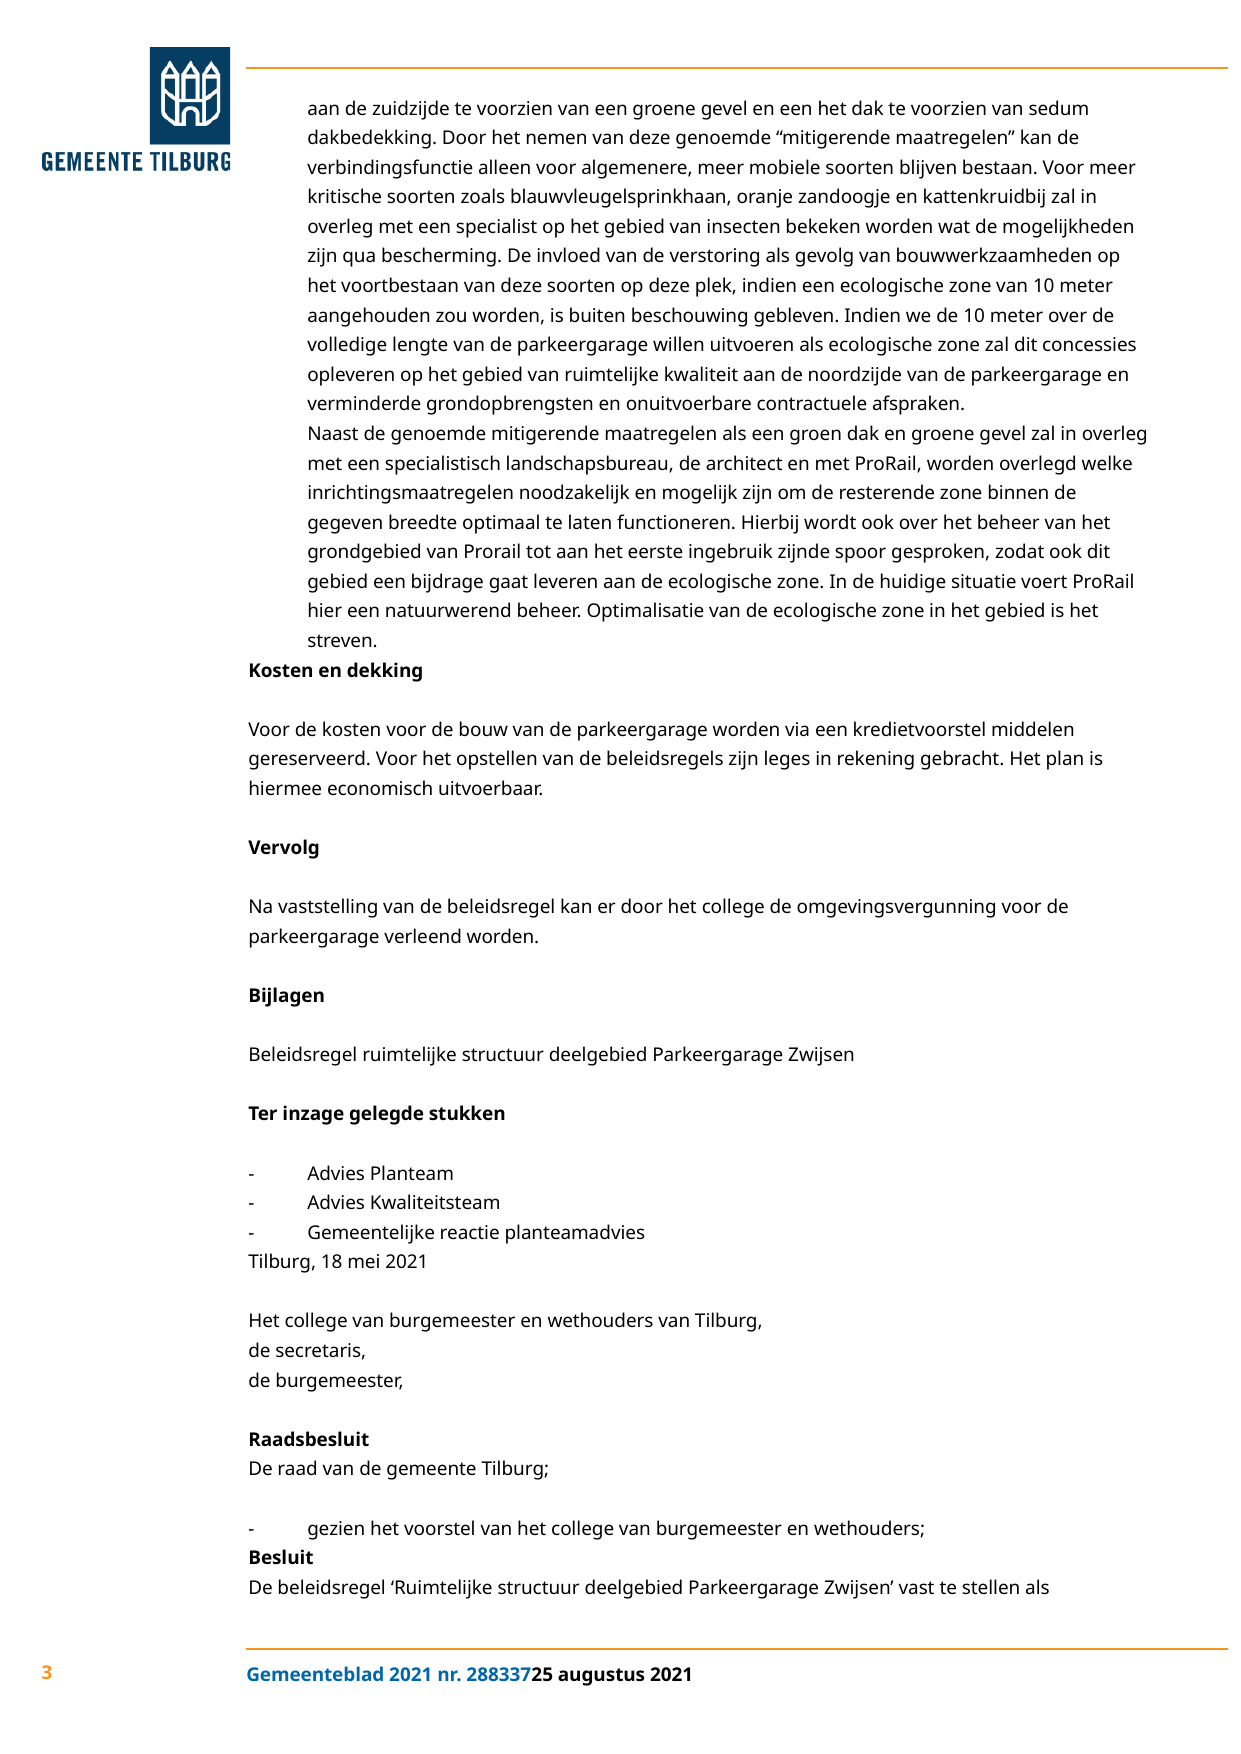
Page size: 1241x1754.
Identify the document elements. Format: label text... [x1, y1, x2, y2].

text Bijlagen [248, 982, 1152, 1008]
text Kosten en dekking [248, 657, 1152, 683]
list Advies Kwaliteitsteam [248, 1189, 1152, 1215]
text De beleidsregel ‘Ruimtelijke structuur deelgebied Parkeergarage Zwijsen’ vast te stellen als [248, 1574, 1152, 1600]
text Na vaststelling van de beleidsregel kan er door het college de omgevingsvergunning voor de parkeergarage verleend worden. [248, 893, 1152, 949]
list Naast de genoemde mitigerende maatregelen als een groen dak en groene gevel zal in overleg met een specialistisch landschapsbureau, de architect en met ProRail, worden overlegd welke inrichtingsmaatregelen noodzakelijk en mogelijk zijn om de resterende zone binnen de gegeven breedte optimaal te laten functioneren. Hierbij wordt ook over het beheer van het grondgebied van Prorail tot aan het eerste ingebruik zijnde spoor gesproken, zodat ook dit gebied een bijdrage gaat leveren aan de ecologische zone. In de huidige situatie voert ProRail hier een natuurwerend beheer. Optimalisatie van de ecologische zone in het gebied is het streven. [248, 420, 1152, 653]
list Advies Planteam [248, 1160, 1152, 1186]
text Het college van burgemeester en wethouders van Tilburg, [248, 1308, 1152, 1333]
picture [41, 47, 231, 172]
text Raadsbesluit [248, 1426, 1152, 1452]
text de burgemeester, [248, 1367, 1152, 1393]
list gezien het voorstel van het college van burgemeester en wethouders; [248, 1515, 1152, 1541]
text Vervolg [248, 834, 1152, 860]
text Voor de kosten voor de bouw van de parkeergarage worden via een kredietvoorstel middelen gereserveerd. Voor het opstellen van de beleidsregels zijn leges in rekening gebracht. Het plan is hiermee economisch uitvoerbaar. [248, 716, 1152, 801]
text Besluit [248, 1544, 1152, 1570]
list aan de zuidzijde te voorzien van een groene gevel en een het dak te voorzien van sedum dakbedekking. Door het nemen van deze genoemde “mitigerende maatregelen” kan de verbindingsfunctie alleen voor algemenere, meer mobiele soorten blijven bestaan. Voor meer kritische soorten zoals blauwvleugelsprinkhaan, oranje zandoogje en kattenkruidbij zal in overleg met een specialist op het gebied van insecten bekeken worden wat de mogelijkheden zijn qua bescherming. De invloed van de verstoring als gevolg van bouwwerkzaamheden op het voortbestaan van deze soorten op deze plek, indien een ecologische zone van 10 meter aangehouden zou worden, is buiten beschouwing gebleven. Indien we de 10 meter over de volledige lengte van de parkeergarage willen uitvoeren als ecologische zone zal dit concessies opleveren op het gebied van ruimtelijke kwaliteit aan de noordzijde van de parkeergarage en verminderde grondopbrengsten en onuitvoerbare contractuele afspraken. [248, 95, 1152, 416]
text de secretaris, [248, 1337, 1152, 1363]
list Gemeentelijke reactie planteamadvies [248, 1219, 1152, 1245]
text De raad van de gemeente Tilburg; [248, 1456, 1152, 1481]
text Tilburg, 18 mei 2021 [248, 1248, 1152, 1274]
text Beleidsregel ruimtelijke structuur deelgebied Parkeergarage Zwijsen [248, 1041, 1152, 1067]
text Ter inzage gelegde stukken [248, 1101, 1152, 1126]
